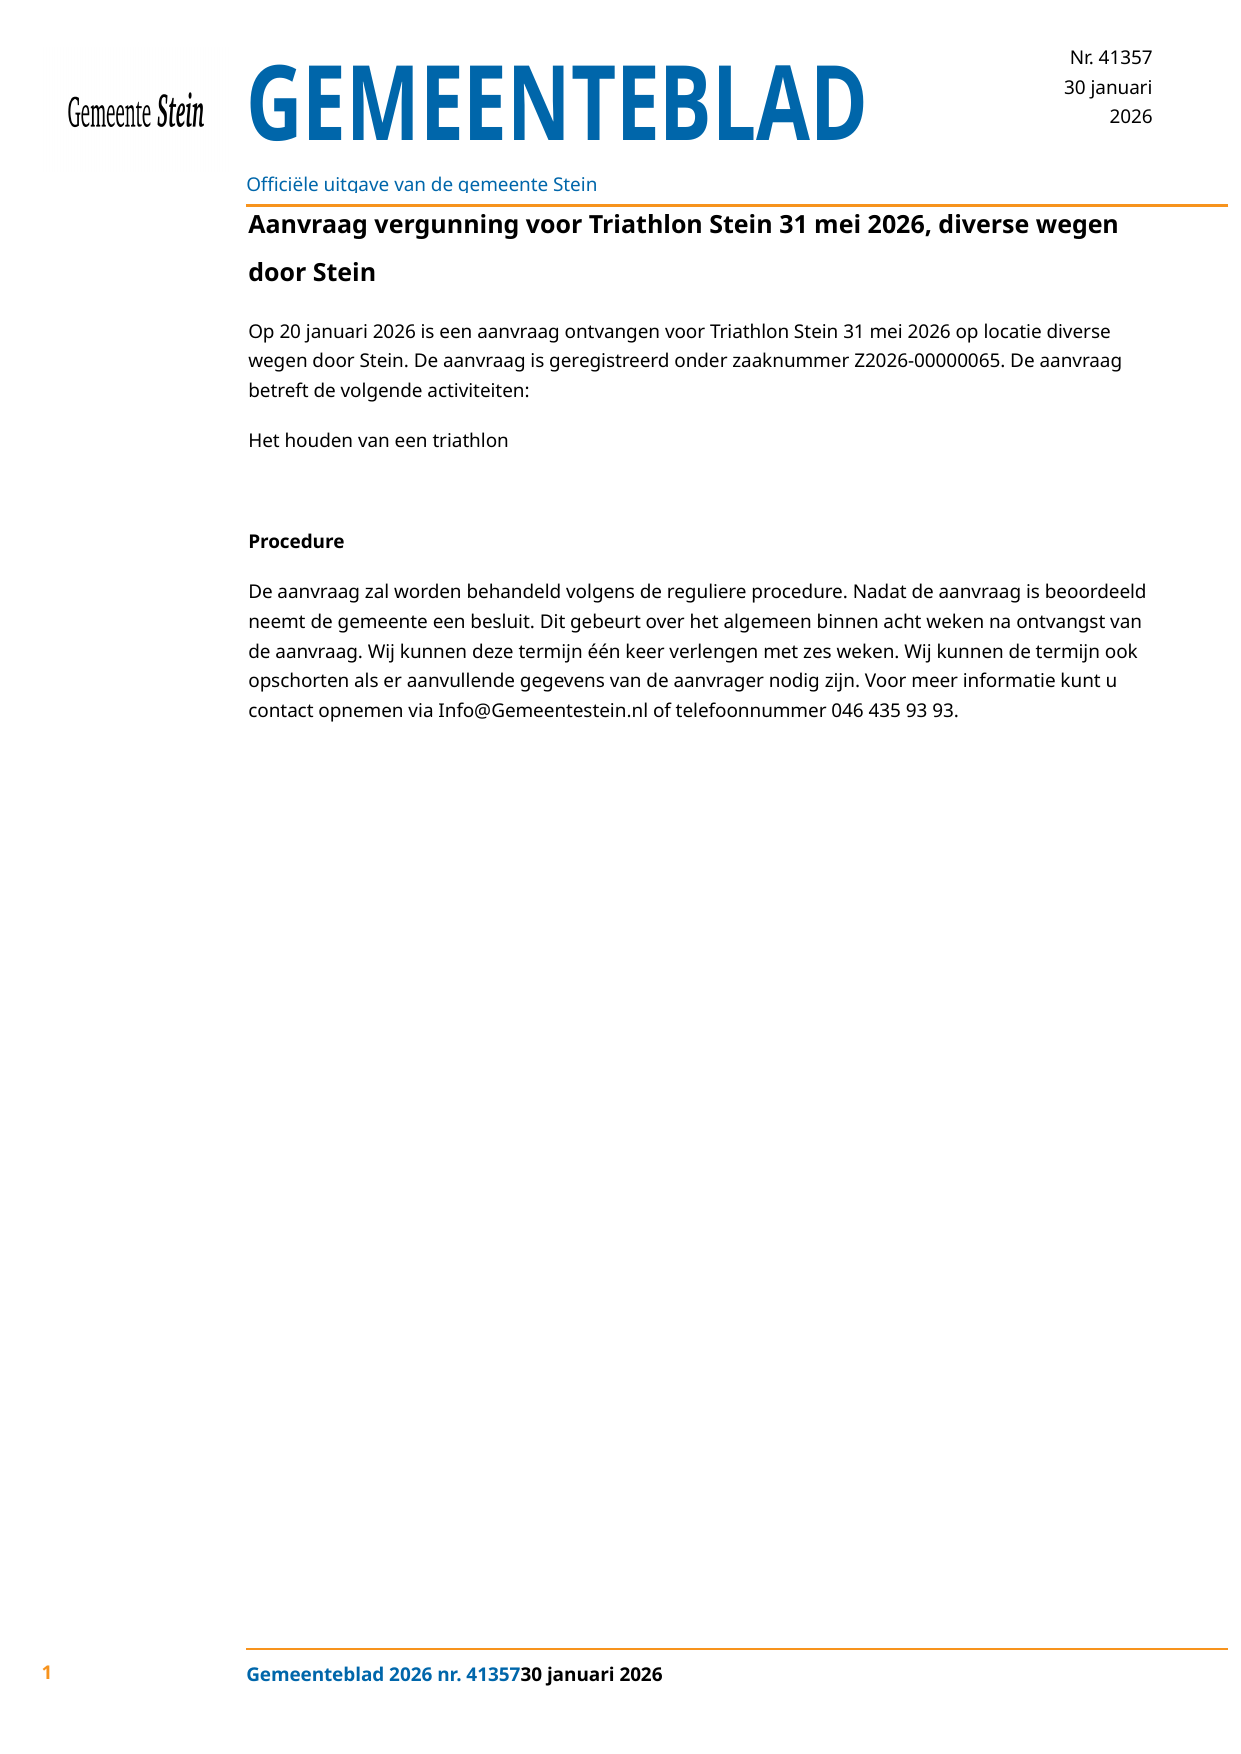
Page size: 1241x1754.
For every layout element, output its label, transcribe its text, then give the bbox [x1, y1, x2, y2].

text Procedure [248, 528, 1152, 554]
text Aanvraag vergunning voor Triathlon Stein 31 mei 2026, diverse wegen door Stein [248, 207, 1152, 288]
text Op 20 januari 2026 is een aanvraag ontvangen voor Triathlon Stein 31 mei 2026 op locatie diverse wegen door Stein. De aanvraag is geregistreerd onder zaaknummer Z2026-00000065. De aanvraag betreft de volgende activiteiten: [248, 318, 1152, 403]
text De aanvraag zal worden behandeld volgens de reguliere procedure. Nadat de aanvraag is beoordeeld neemt de gemeente een besluit. Dit gebeurt over het algemeen binnen acht weken na ontvangst van de aanvraag. Wij kunnen deze termijn één keer verlengen met zes weken. Wij kunnen de termijn ook opschorten als er aanvullende gegevens van de aanvrager nodig zijn. Voor meer informatie kunt u contact opnemen via Info@Gemeentestein.nl of telefoonnummer 046 435 93 93. [248, 579, 1152, 723]
text Het houden van een triathlon [248, 427, 1152, 453]
picture [41, 47, 231, 172]
